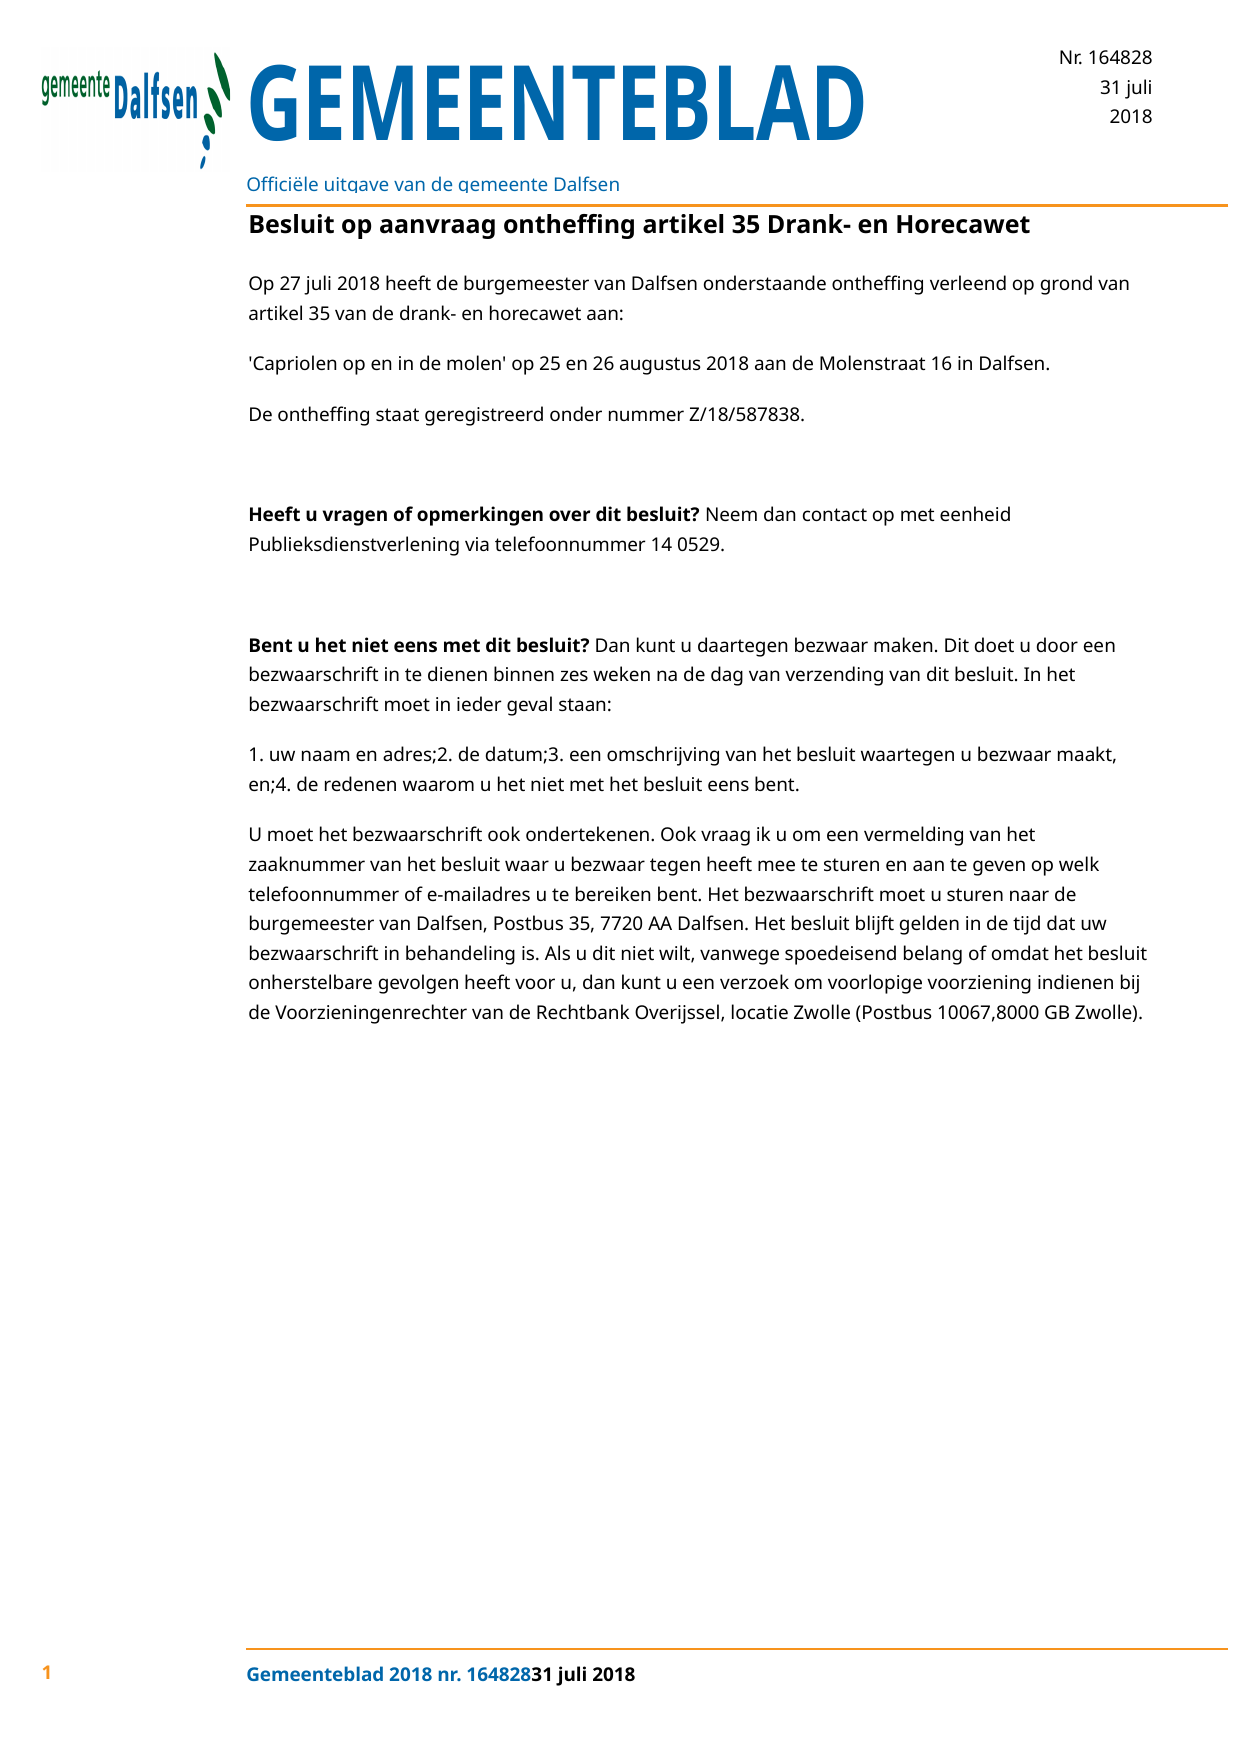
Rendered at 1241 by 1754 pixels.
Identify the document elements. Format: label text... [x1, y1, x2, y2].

text 1. uw naam en adres;2. de datum;3. een omschrijving van het besluit waartegen u bezwaar maakt, en;4. de redenen waarom u het niet met het besluit eens bent. [248, 742, 1152, 797]
text Op 27 juli 2018 heeft de burgemeester van Dalfsen onderstaande ontheffing verleend op grond van artikel 35 van de drank- en horecawet aan: [248, 270, 1152, 326]
text De ontheffing staat geregistreerd onder nummer Z/18/587838. [248, 401, 1152, 426]
text U moet het bezwaarschrift ook ondertekenen. Ook vraag ik u om een vermelding van het zaaknummer van het besluit waar u bezwaar tegen heeft mee te sturen en aan te geven op welk telefoonnummer of e-mailadres u te bereiken bent. Het bezwaarschrift moet u sturen naar de burgemeester van Dalfsen, Postbus 35, 7720 AA Dalfsen. Het besluit blijft gelden in de tijd dat uw bezwaarschrift in behandeling is. Als u dit niet wilt, vanwege spoedeisend belang of omdat het besluit onherstelbare gevolgen heeft voor u, dan kunt u een verzoek om voorlopige voorziening indienen bij de Voorzieningenrechter van de Rechtbank Overijssel, locatie Zwolle (Postbus 10067,8000 GB Zwolle). [248, 822, 1152, 1025]
text 'Capriolen op en in de molen' op 25 en 26 augustus 2018 aan de Molenstraat 16 in Dalfsen. [248, 350, 1152, 376]
picture [41, 47, 231, 172]
text Heeft u vragen of opmerkingen over dit besluit? Neem dan contact op met eenheid Publieksdienstverlening via telefoonnummer 14 0529. [248, 502, 1152, 557]
text Besluit op aanvraag ontheffing artikel 35 Drank- en Horecawet [248, 207, 1152, 241]
text Bent u het niet eens met dit besluit? Dan kunt u daartegen bezwaar maken. Dit doet u door een bezwaarschrift in te dienen binnen zes weken na de dag van verzending van dit besluit. In het bezwaarschrift moet in ieder geval staan: [248, 632, 1152, 717]
